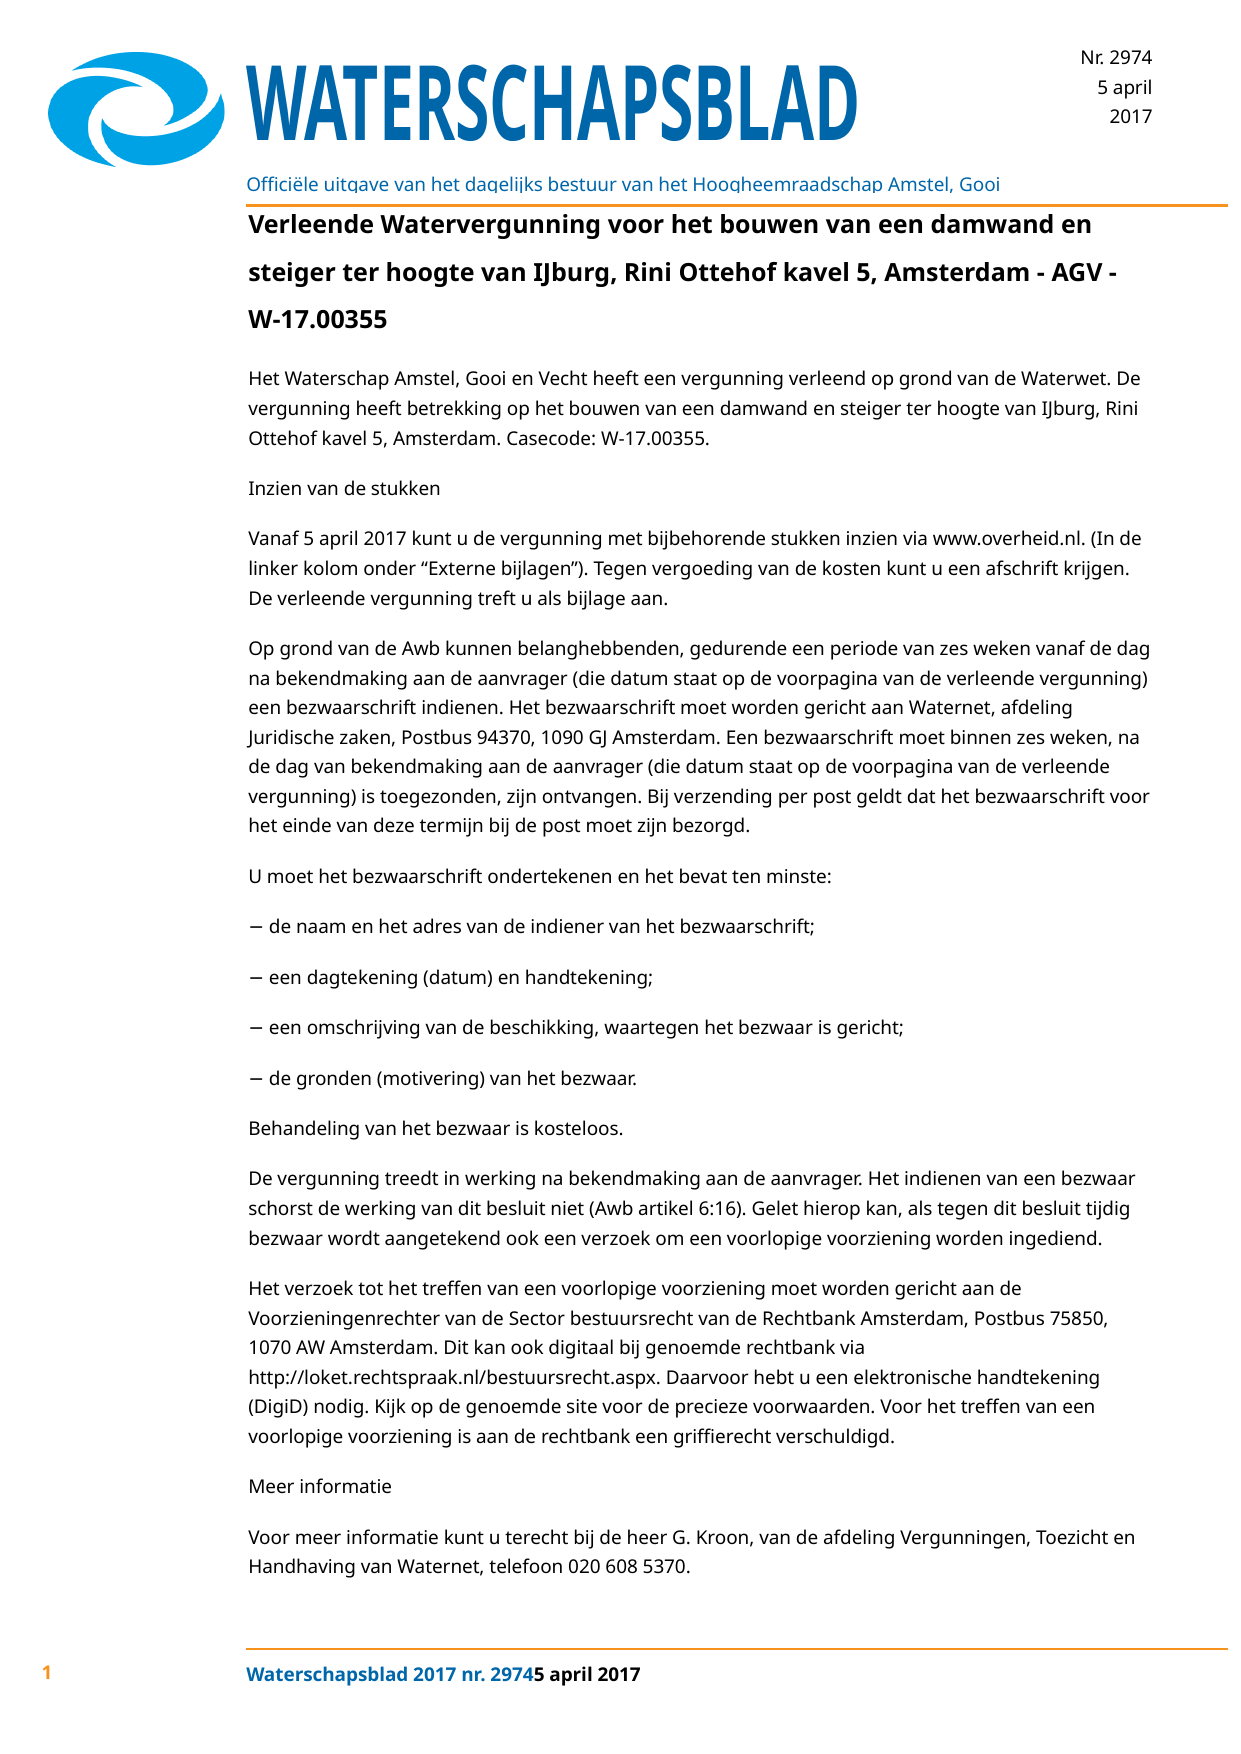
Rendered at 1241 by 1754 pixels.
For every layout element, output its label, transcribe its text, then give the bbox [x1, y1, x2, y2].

text U moet het bezwaarschrift ondertekenen en het bevat ten minste: [248, 863, 1152, 889]
picture [41, 47, 231, 172]
text − de gronden (motivering) van het bezwaar. [248, 1065, 1152, 1090]
text Meer informatie [248, 1473, 1152, 1499]
text Op grond van de Awb kunnen belanghebbenden, gedurende een periode van zes weken vanaf de dag na bekendmaking aan de aanvrager (die datum staat op de voorpagina van de verleende vergunning) een bezwaarschrift indienen. Het bezwaarschrift moet worden gericht aan Waternet, afdeling Juridische zaken, Postbus 94370, 1090 GJ Amsterdam. Een bezwaarschrift moet binnen zes weken, na de dag van bekendmaking aan de aanvrager (die datum staat op de voorpagina van de verleende vergunning) is toegezonden, zijn ontvangen. Bij verzending per post geldt dat het bezwaarschrift voor het einde van deze termijn bij de post moet zijn bezorgd. [248, 635, 1152, 838]
text Vanaf 5 april 2017 kunt u de vergunning met bijbehorende stukken inzien via www.overheid.nl. (In de linker kolom onder “Externe bijlagen”). Tegen vergoeding van de kosten kunt u een afschrift krijgen. De verleende vergunning treft u als bijlage aan. [248, 526, 1152, 610]
text − een dagtekening (datum) en handtekening; [248, 964, 1152, 989]
text − de naam en het adres van de indiener van het bezwaarschrift; [248, 913, 1152, 939]
text Behandeling van het bezwaar is kosteloos. [248, 1115, 1152, 1141]
text De vergunning treedt in werking na bekendmaking aan de aanvrager. Het indienen van een bezwaar schorst de werking van dit besluit niet (Awb artikel 6:16). Gelet hierop kan, als tegen dit besluit tijdig bezwaar wordt aangetekend ook een verzoek om een voorlopige voorziening worden ingediend. [248, 1166, 1152, 1250]
text − een omschrijving van de beschikking, waartegen het bezwaar is gericht; [248, 1014, 1152, 1040]
text Het Waterschap Amstel, Gooi en Vecht heeft een vergunning verleend op grond van de Waterwet. De vergunning heeft betrekking op het bouwen van een damwand en steiger ter hoogte van IJburg, Rini Ottehof kavel 5, Amsterdam. Casecode: W-17.00355. [248, 366, 1152, 450]
text Voor meer informatie kunt u terecht bij de heer G. Kroon, van de afdeling Vergunningen, Toezicht en Handhaving van Waternet, telefoon 020 608 5370. [248, 1524, 1152, 1579]
text Verleende Watervergunning voor het bouwen van een damwand en steiger ter hoogte van IJburg, Rini Ottehof kavel 5, Amsterdam - AGV - W-17.00355 [248, 207, 1152, 336]
text Het verzoek tot het treffen van een voorlopige voorziening moet worden gericht aan de Voorzieningenrechter van de Sector bestuursrecht van de Rechtbank Amsterdam, Postbus 75850, 1070 AW Amsterdam. Dit kan ook digitaal bij genoemde rechtbank via http://loket.rechtspraak.nl/bestuursrecht.aspx. Daarvoor hebt u een elektronische handtekening (DigiD) nodig. Kijk op de genoemde site voor de precieze voorwaarden. Voor het treffen van een voorlopige voorziening is aan de rechtbank een griffierecht verschuldigd. [248, 1275, 1152, 1449]
text Inzien van de stukken [248, 475, 1152, 501]
